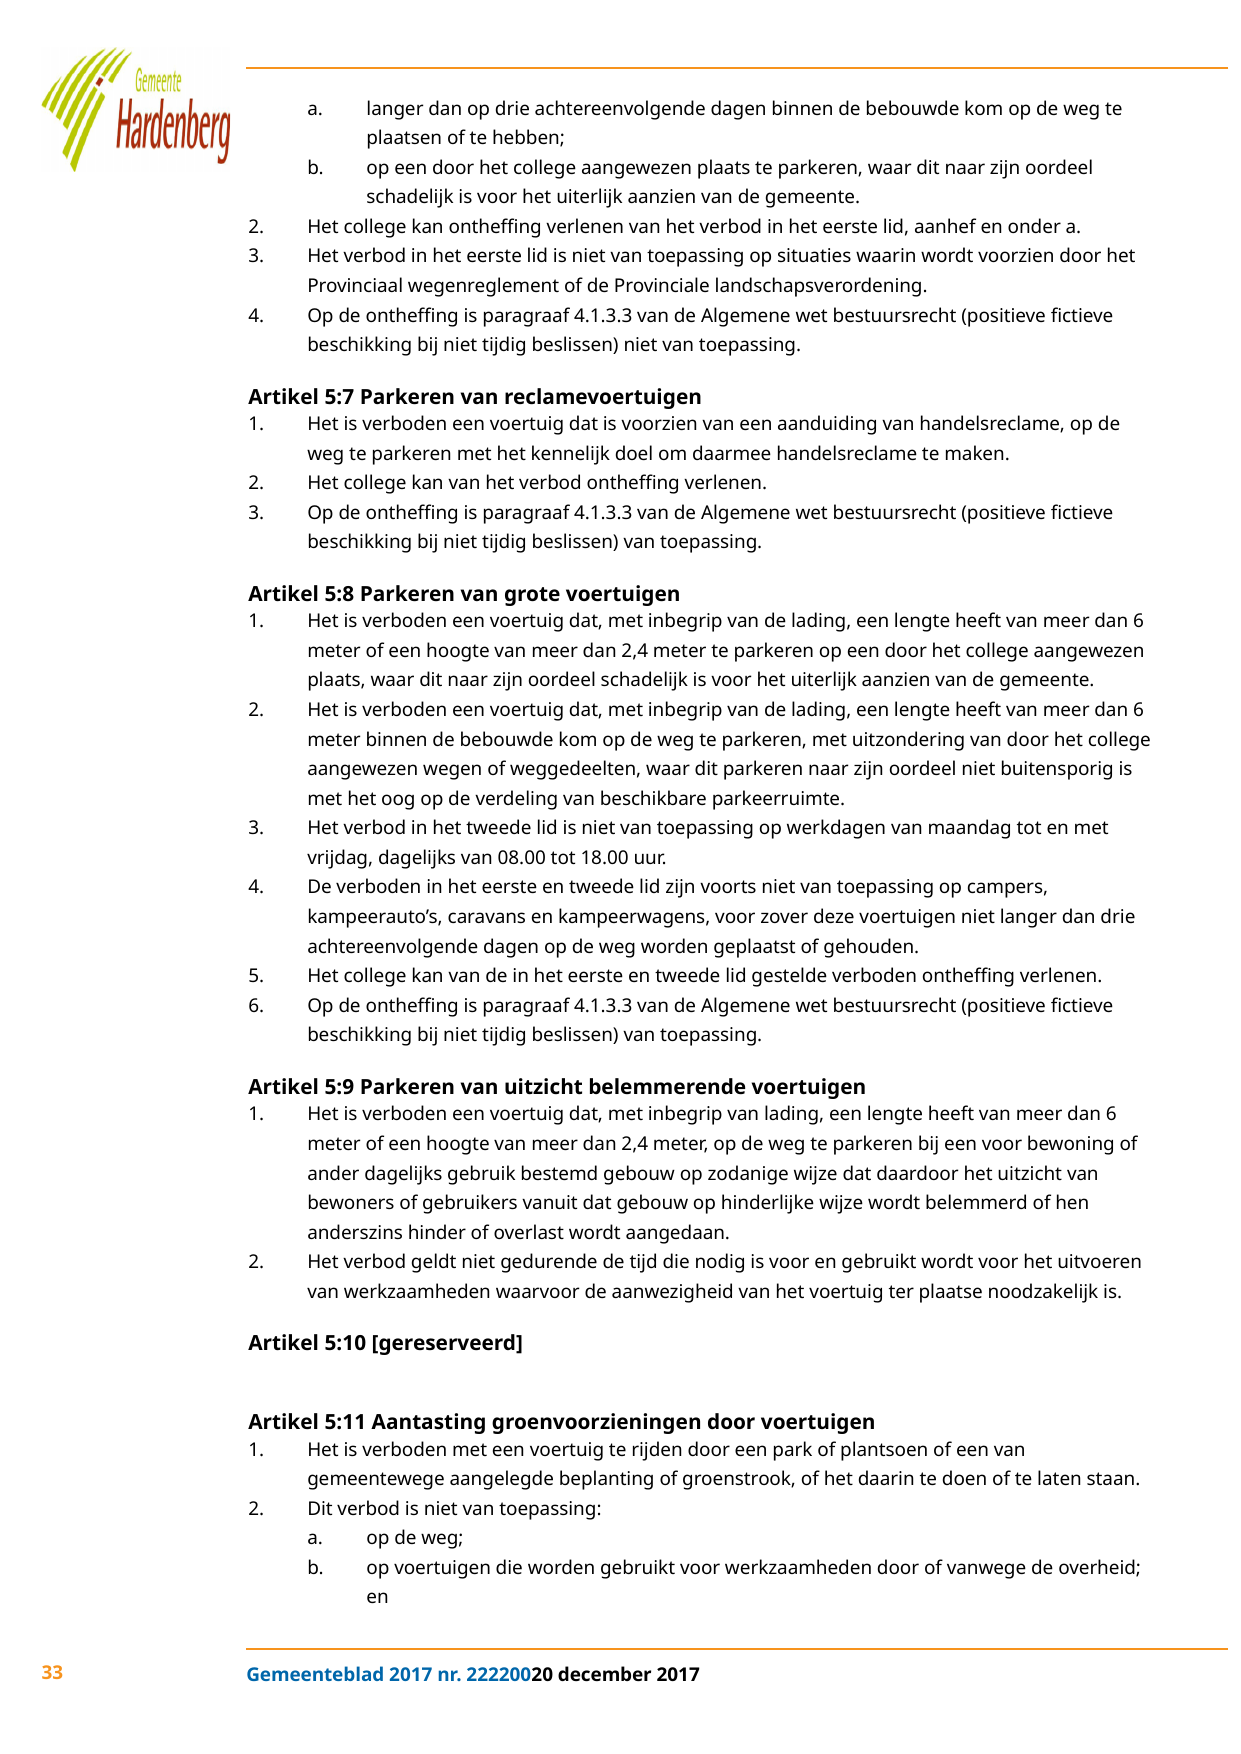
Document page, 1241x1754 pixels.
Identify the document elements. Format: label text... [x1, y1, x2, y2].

list langer dan op drie achtereenvolgende dagen binnen de bebouwde kom op de weg te plaatsen of te hebben; [307, 95, 1152, 150]
list Het college kan ontheffing verlenen van het verbod in het eerste lid, aanhef en onder a. [248, 213, 1152, 239]
list Het is verboden een voertuig dat is voorzien van een aanduiding van handelsreclame, op de weg te parkeren met het kennelijk doel om daarmee handelsreclame te maken. [248, 410, 1152, 466]
list op voertuigen die worden gebruikt voor werkzaamheden door of vanwege de overheid; en [307, 1554, 1152, 1609]
text Artikel 5:8 Parkeren van grote voertuigen [248, 579, 1152, 607]
list Het verbod in het tweede lid is niet van toepassing op werkdagen van maandag tot en met vrijdag, dagelijks van 08.00 tot 18.00 uur. [248, 814, 1152, 870]
list Op de ontheffing is paragraaf 4.1.3.3 van de Algemene wet bestuursrecht (positieve fictieve beschikking bij niet tijdig beslissen) van toepassing. [248, 499, 1152, 554]
list Het college kan van de in het eerste en tweede lid gestelde verboden ontheffing verlenen. [248, 962, 1152, 988]
list Op de ontheffing is paragraaf 4.1.3.3 van de Algemene wet bestuursrecht (positieve fictieve beschikking bij niet tijdig beslissen) van toepassing. [248, 992, 1152, 1047]
text Artikel 5:7 Parkeren van reclamevoertuigen [248, 382, 1152, 410]
text Artikel 5:11 Aantasting groenvoorzieningen door voertuigen [248, 1407, 1152, 1436]
text Artikel 5:9 Parkeren van uitzicht belemmerende voertuigen [248, 1072, 1152, 1101]
list Het is verboden een voertuig dat, met inbegrip van lading, een lengte heeft van meer dan 6 meter of een hoogte van meer dan 2,4 meter, op de weg te parkeren bij een voor bewoning of ander dagelijks gebruik bestemd gebouw op zodanige wijze dat daardoor het uitzicht van bewoners of gebruikers vanuit dat gebouw op hinderlijke wijze wordt belemmerd of hen anderszins hinder of overlast wordt aangedaan. [248, 1101, 1152, 1244]
list Het is verboden een voertuig dat, met inbegrip van de lading, een lengte heeft van meer dan 6 meter binnen de bebouwde kom op de weg te parkeren, met uitzondering van door het college aangewezen wegen of weggedeelten, waar dit parkeren naar zijn oordeel niet buitensporig is met het oog op de verdeling van beschikbare parkeerruimte. [248, 696, 1152, 811]
list Het college kan van het verbod ontheffing verlenen. [248, 469, 1152, 495]
list op de weg; [307, 1524, 1152, 1550]
list Het is verboden met een voertuig te rijden door een park of plantsoen of een van gemeentewege aangelegde beplanting of groenstrook, of het daarin te doen of te laten staan. [248, 1436, 1152, 1491]
list Dit verbod is niet van toepassing: [248, 1495, 1152, 1521]
list Op de ontheffing is paragraaf 4.1.3.3 van de Algemene wet bestuursrecht (positieve fictieve beschikking bij niet tijdig beslissen) niet van toepassing. [248, 302, 1152, 357]
picture [41, 47, 231, 172]
list op een door het college aangewezen plaats te parkeren, waar dit naar zijn oordeel schadelijk is voor het uiterlijk aanzien van de gemeente. [307, 154, 1152, 209]
list De verboden in het eerste en tweede lid zijn voorts niet van toepassing op campers, kampeerauto’s, caravans en kampeerwagens, voor zover deze voertuigen niet langer dan drie achtereenvolgende dagen op de weg worden geplaatst of gehouden. [248, 874, 1152, 959]
list Het is verboden een voertuig dat, met inbegrip van de lading, een lengte heeft van meer dan 6 meter of een hoogte van meer dan 2,4 meter te parkeren op een door het college aangewezen plaats, waar dit naar zijn oordeel schadelijk is voor het uiterlijk aanzien van de gemeente. [248, 607, 1152, 692]
list Het verbod geldt niet gedurende de tijd die nodig is voor en gebruikt wordt voor het uitvoeren van werkzaamheden waarvoor de aanwezigheid van het voertuig ter plaatse noodzakelijk is. [248, 1248, 1152, 1304]
list Het verbod in het eerste lid is niet van toepassing op situaties waarin wordt voorzien door het Provinciaal wegenreglement of de Provinciale landschapsverordening. [248, 243, 1152, 298]
text Artikel 5:10 [gereserveerd] [248, 1328, 1152, 1357]
